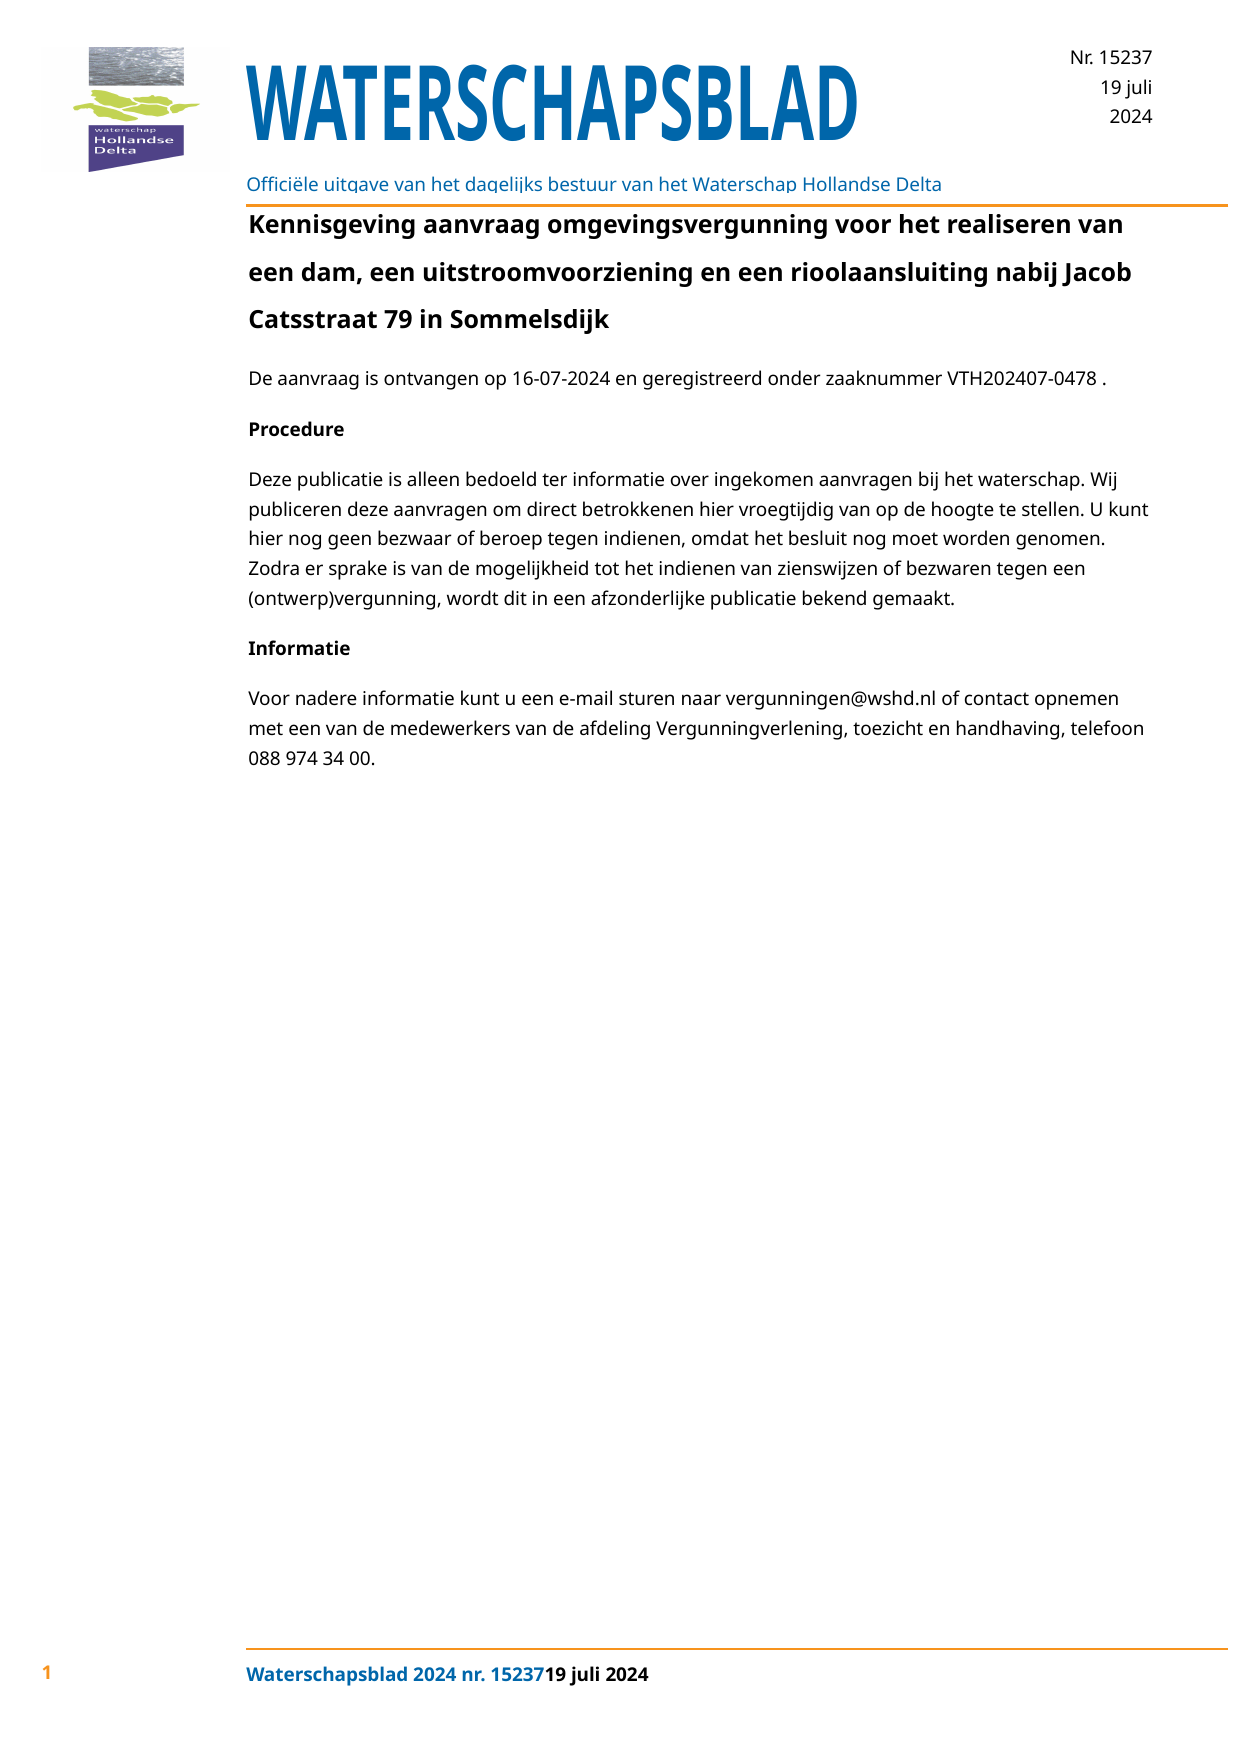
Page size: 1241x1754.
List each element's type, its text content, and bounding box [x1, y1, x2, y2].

text Voor nadere informatie kunt u een e-mail sturen naar vergunningen@wshd.nl of contact opnemen met een van de medewerkers van de afdeling Vergunningverlening, toezicht en handhaving, telefoon 088 974 34 00. [248, 686, 1152, 770]
text Kennisgeving aanvraag omgevingsvergunning voor het realiseren van een dam, een uitstroomvoorziening en een rioolaansluiting nabij Jacob Catsstraat 79 in Sommelsdijk [248, 207, 1152, 336]
picture [41, 47, 231, 172]
text De aanvraag is ontvangen op 16-07-2024 en geregistreerd onder zaaknummer VTH202407-0478 . [248, 366, 1152, 391]
text Deze publicatie is alleen bedoeld ter informatie over ingekomen aanvragen bij het waterschap. Wij publiceren deze aanvragen om direct betrokkenen hier vroegtijdig van op de hoogte te stellen. U kunt hier nog geen bezwaar of beroep tegen indienen, omdat het besluit nog moet worden genomen. Zodra er sprake is van de mogelijkheid tot het indienen van zienswijzen of bezwaren tegen een (ontwerp)vergunning, wordt dit in een afzonderlijke publicatie bekend gemaakt. [248, 466, 1152, 610]
text Procedure [248, 416, 1152, 442]
text Informatie [248, 635, 1152, 661]
